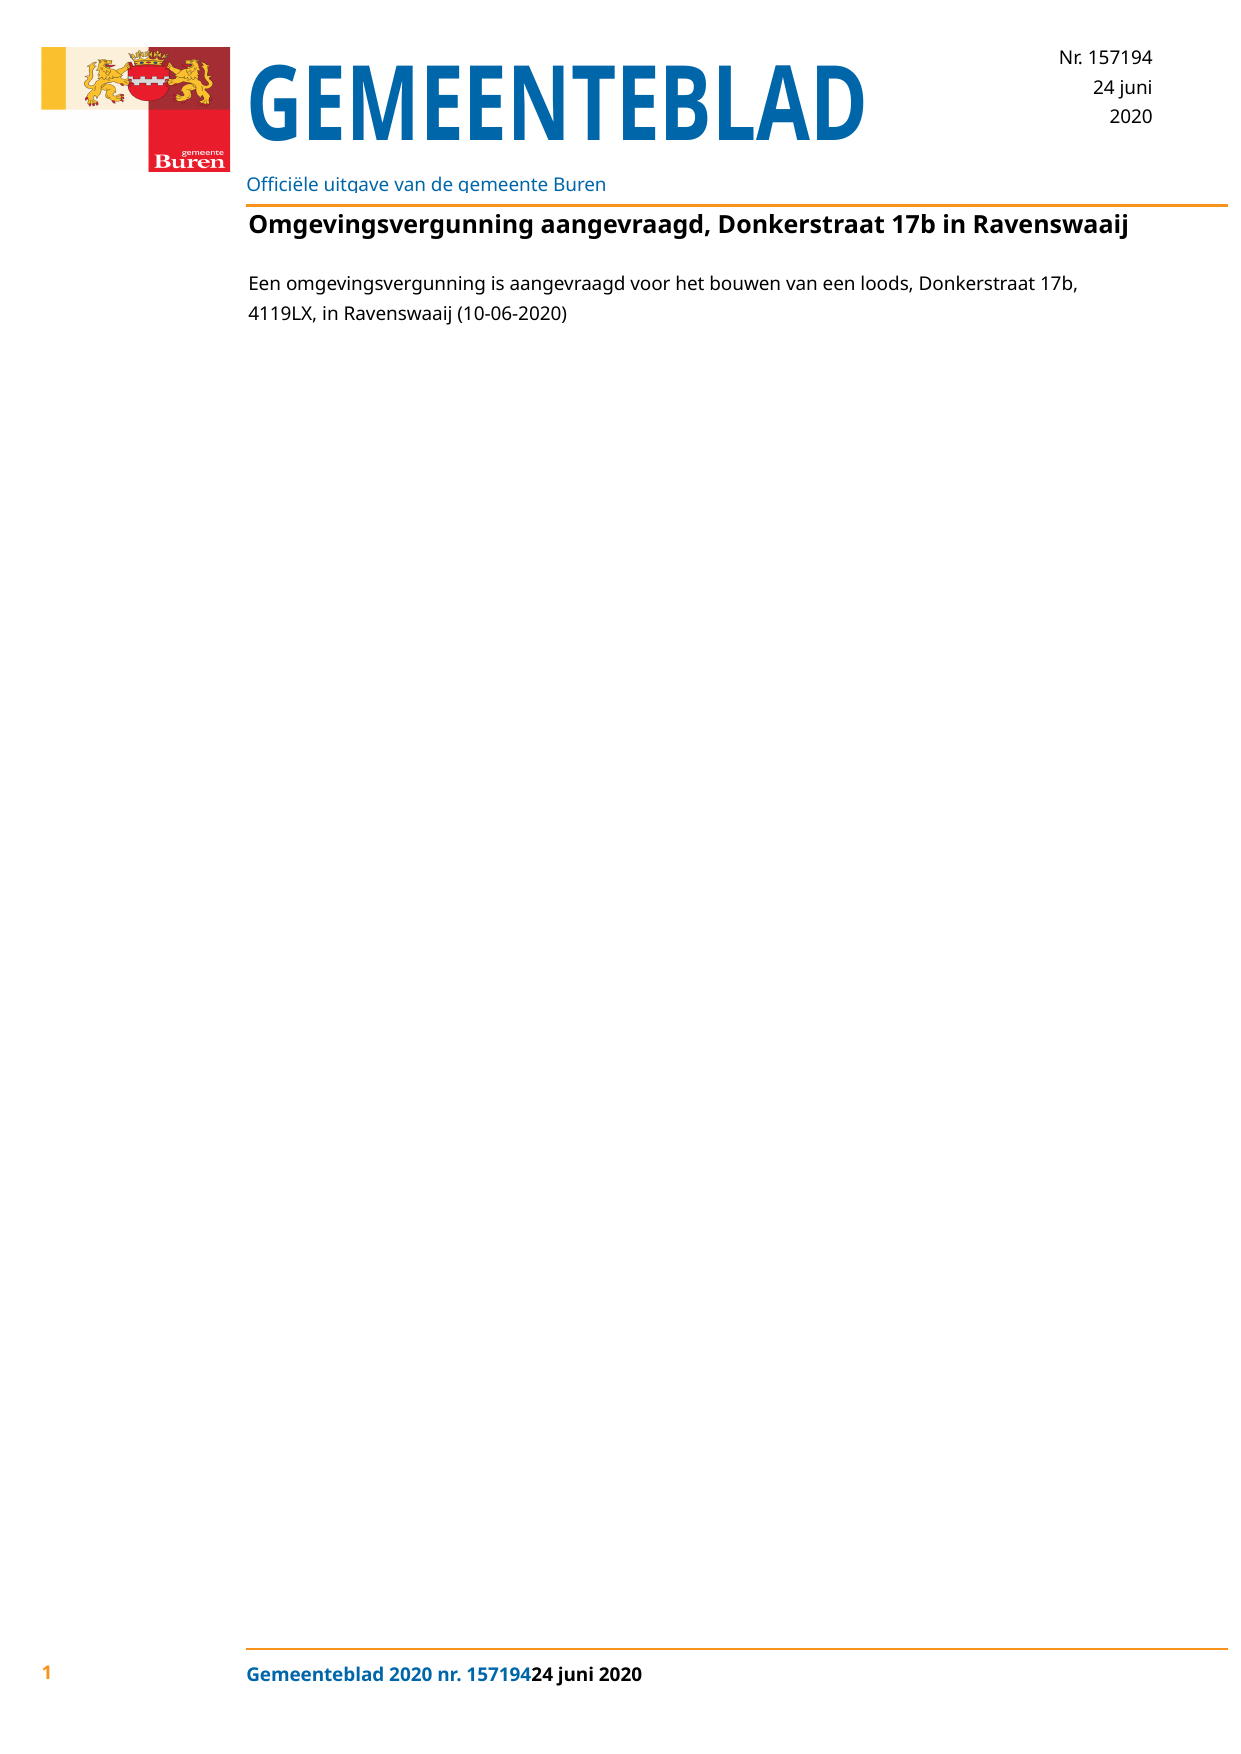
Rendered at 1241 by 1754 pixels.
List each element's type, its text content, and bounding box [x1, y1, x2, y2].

text Omgevingsvergunning aangevraagd, Donkerstraat 17b in Ravenswaaij [248, 207, 1152, 241]
picture [41, 47, 231, 172]
text Een omgevingsvergunning is aangevraagd voor het bouwen van een loods, Donkerstraat 17b, 4119LX, in Ravenswaaij (10-06-2020) [248, 270, 1152, 326]
